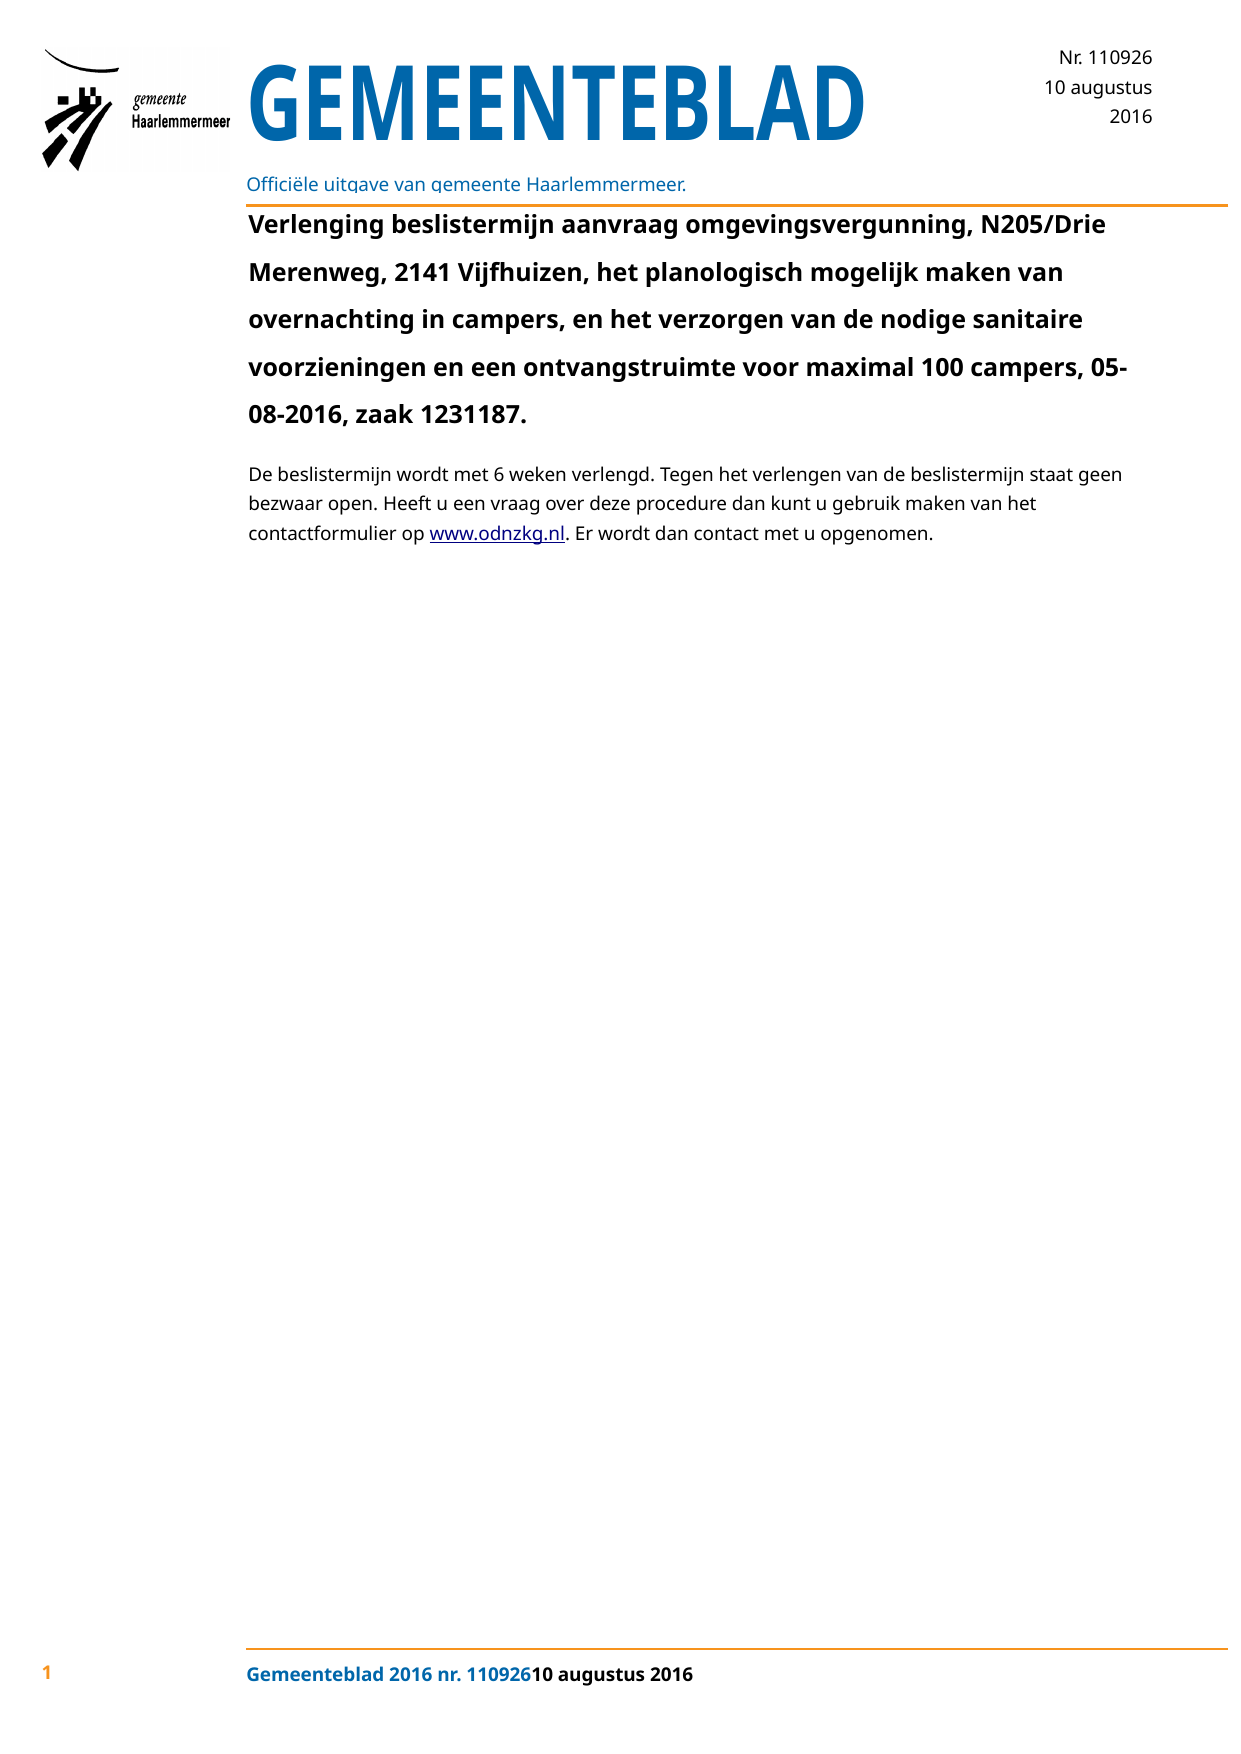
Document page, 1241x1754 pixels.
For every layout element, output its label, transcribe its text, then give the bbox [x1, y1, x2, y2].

text De beslistermijn wordt met 6 weken verlengd. Tegen het verlengen van de beslistermijn staat geen bezwaar open. Heeft u een vraag over deze procedure dan kunt u gebruik maken van het contactformulier op www.odnzkg.nl. Er wordt dan contact met u opgenomen. [248, 461, 1152, 546]
text Verlenging beslistermijn aanvraag omgevingsvergunning, N205/Drie Merenweg, 2141 Vijfhuizen, het planologisch mogelijk maken van overnachting in campers, en het verzorgen van de nodige sanitaire voorzieningen en een ontvangstruimte voor maximal 100 campers, 05-08-2016, zaak 1231187. [248, 207, 1152, 431]
picture [41, 47, 231, 172]
